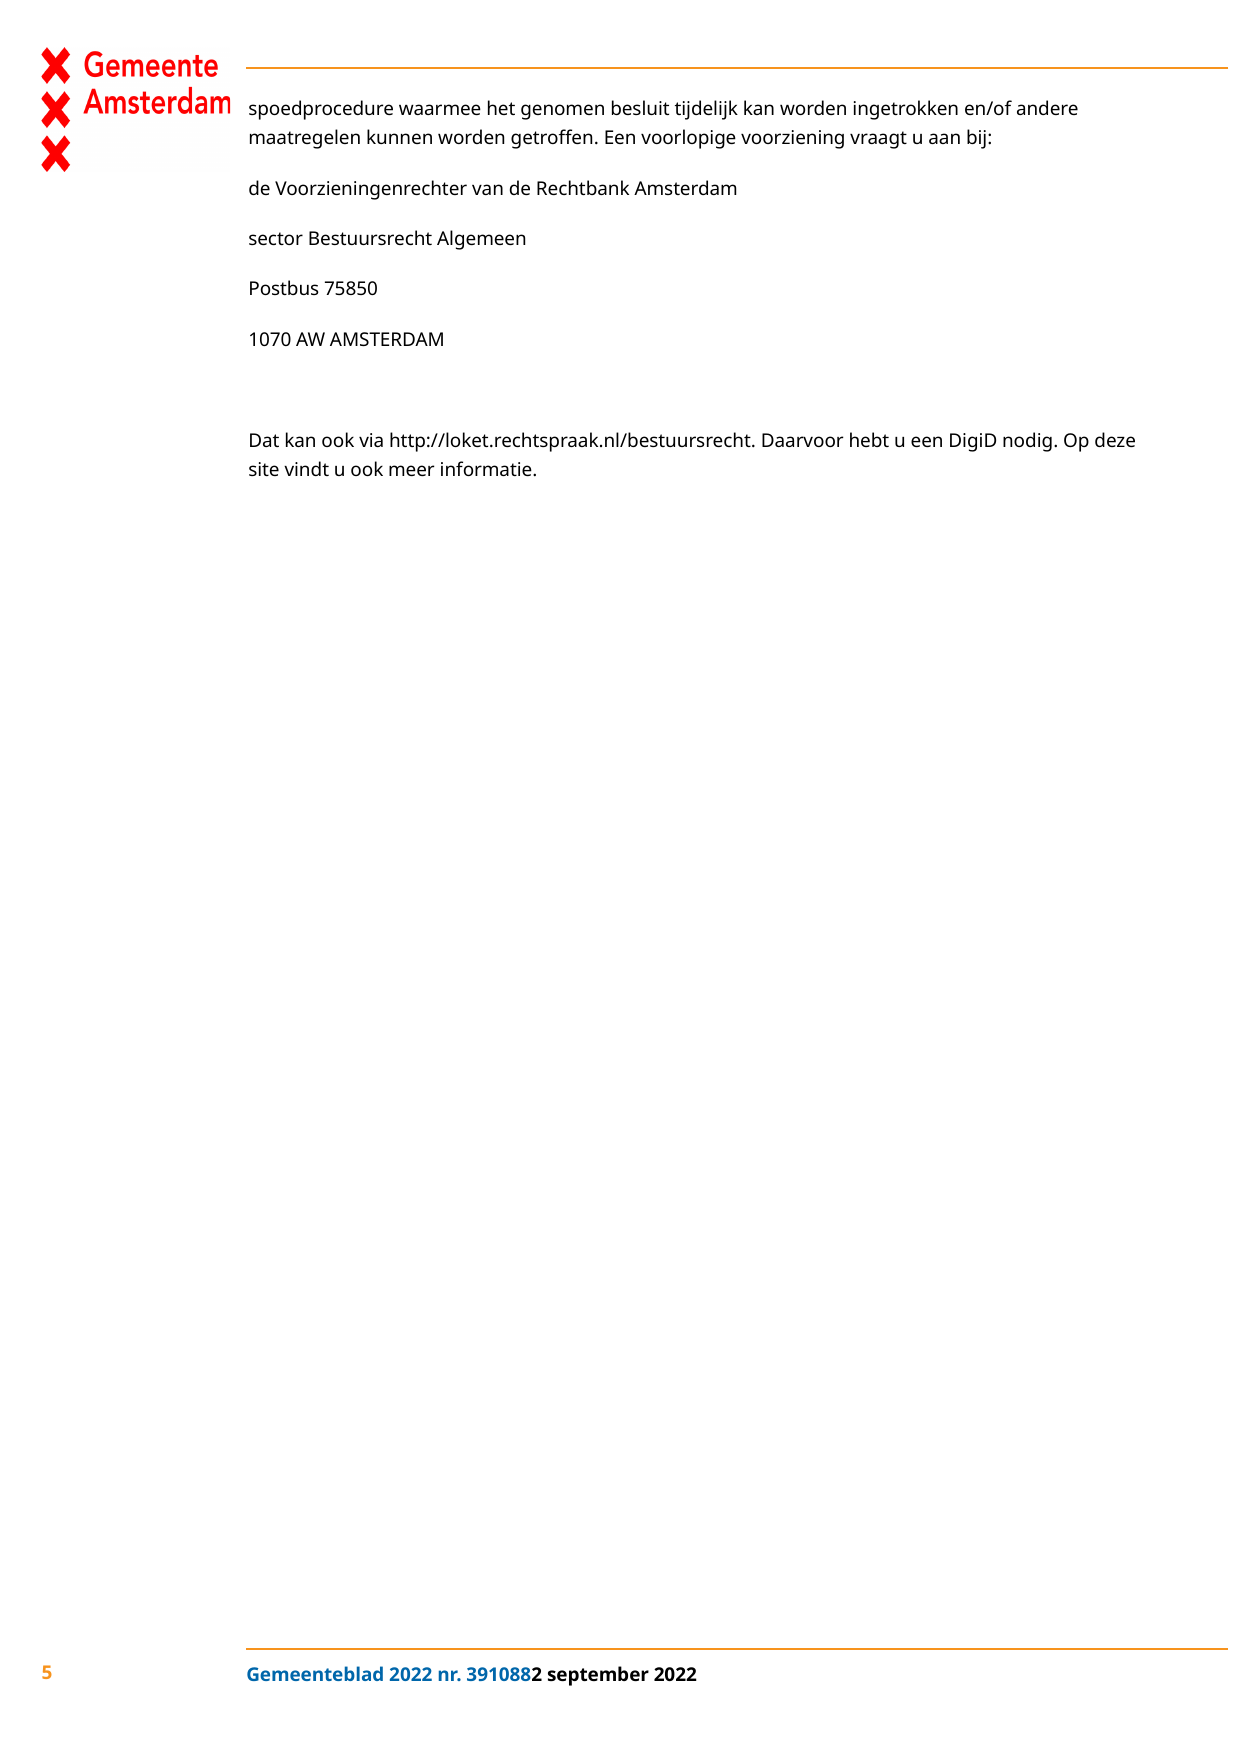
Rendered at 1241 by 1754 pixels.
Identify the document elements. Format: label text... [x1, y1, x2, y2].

text 1070 AW AMSTERDAM [248, 326, 1152, 352]
text sector Bestuursrecht Algemeen [248, 225, 1152, 251]
text Dat kan ook via http://loket.rechtspraak.nl/bestuursrecht. Daarvoor hebt u een DigiD nodig. Op deze site vindt u ook meer informatie. [248, 427, 1152, 482]
picture [41, 47, 231, 172]
text de Voorzieningenrechter van de Rechtbank Amsterdam [248, 175, 1152, 201]
text spoedprocedure waarmee het genomen besluit tijdelijk kan worden ingetrokken en/of andere maatregelen kunnen worden getroffen. Een voorlopige voorziening vraagt u aan bij: [248, 95, 1152, 150]
text Postbus 75850 [248, 276, 1152, 301]
